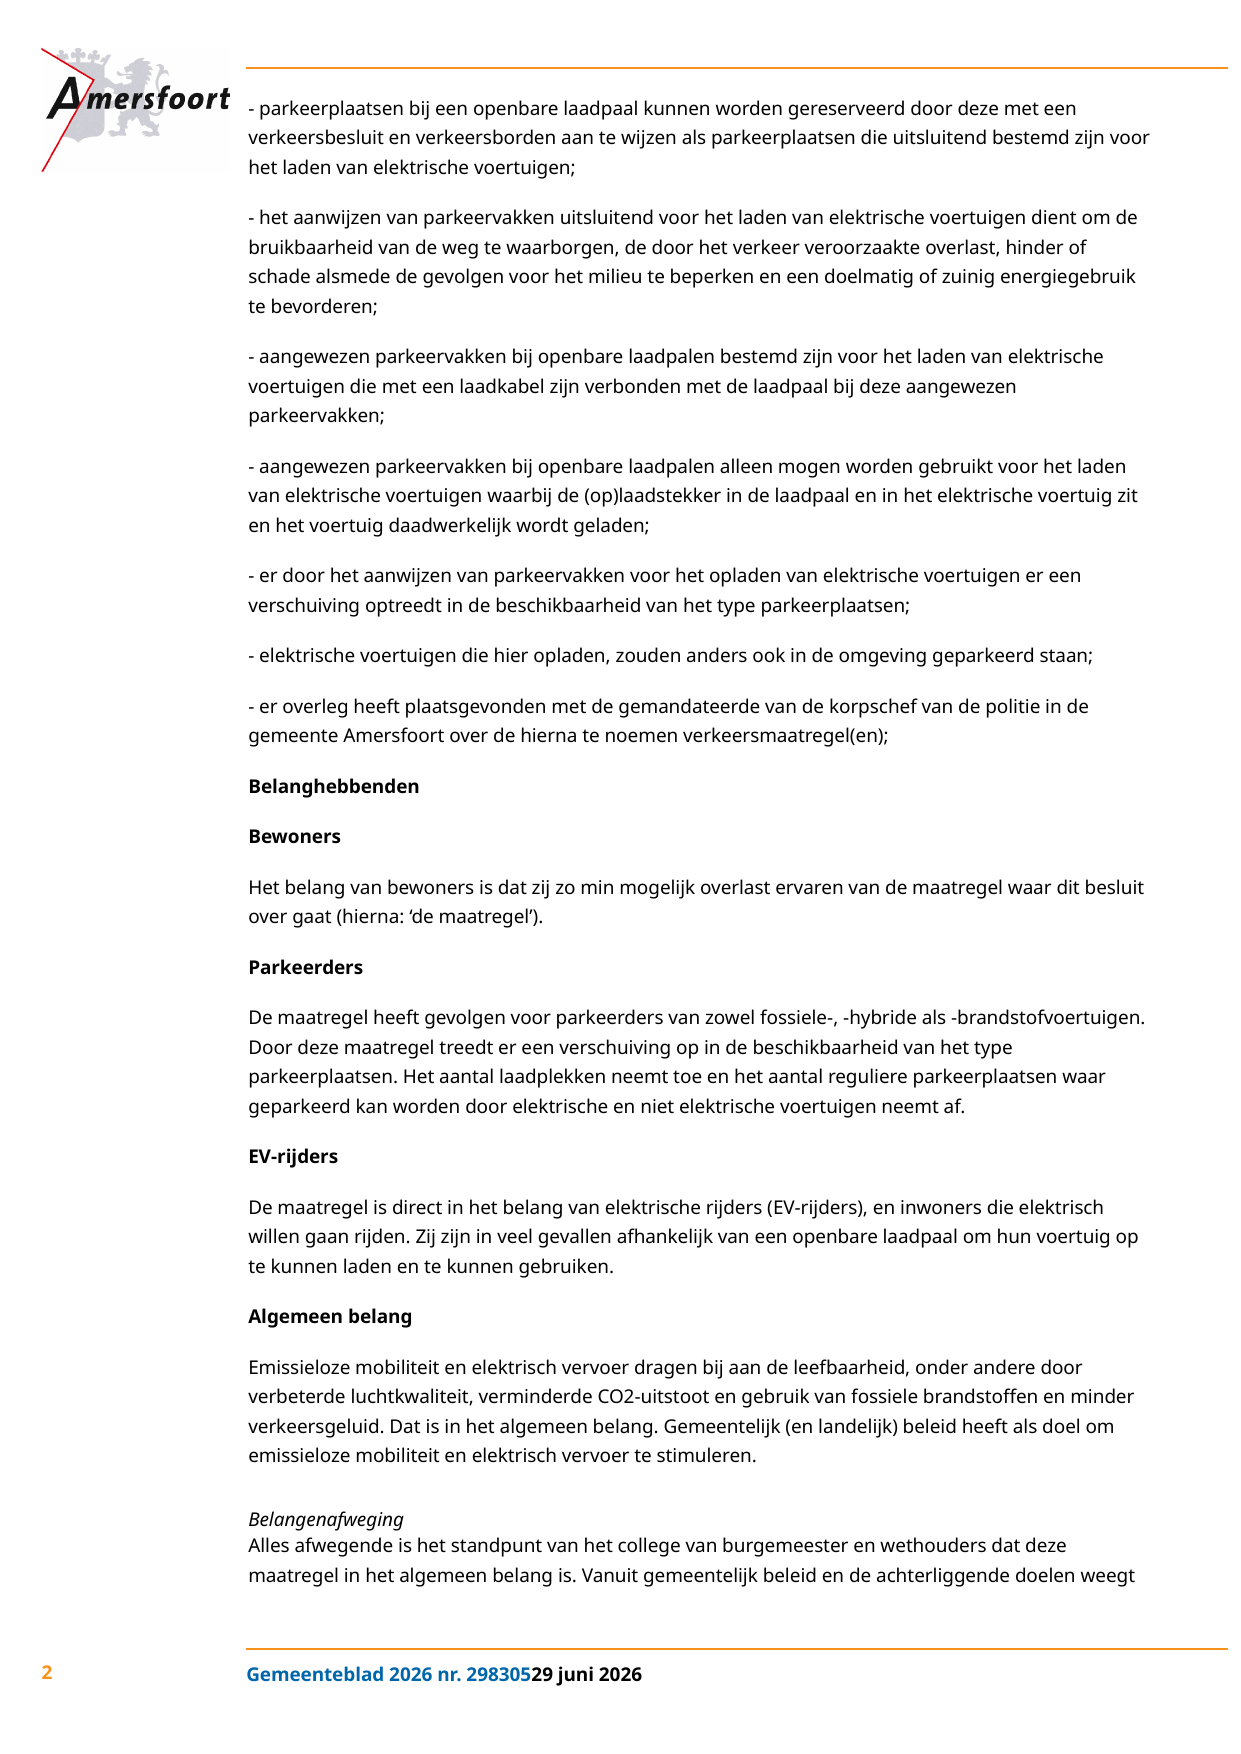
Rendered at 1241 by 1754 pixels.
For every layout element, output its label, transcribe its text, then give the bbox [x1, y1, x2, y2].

picture [41, 47, 231, 172]
text - aangewezen parkeervakken bij openbare laadpalen bestemd zijn voor het laden van elektrische voertuigen die met een laadkabel zijn verbonden met de laadpaal bij deze aangewezen parkeervakken; [248, 343, 1152, 428]
text - het aanwijzen van parkeervakken uitsluitend voor het laden van elektrische voertuigen dient om de bruikbaarheid van de weg te waarborgen, de door het verkeer veroorzaakte overlast, hinder of schade alsmede de gevolgen voor het milieu te beperken en een doelmatig of zuinig energiegebruik te bevorderen; [248, 204, 1152, 319]
text - aangewezen parkeervakken bij openbare laadpalen alleen mogen worden gebruikt voor het laden van elektrische voertuigen waarbij de (op)laadstekker in de laadpaal en in het elektrische voertuig zit en het voertuig daadwerkelijk wordt geladen; [248, 453, 1152, 538]
text Het belang van bewoners is dat zij zo min mogelijk overlast ervaren van de maatregel waar dit besluit over gaat (hierna: ‘de maatregel’). [248, 874, 1152, 929]
text Belanghebbenden [248, 773, 1152, 799]
text De maatregel is direct in het belang van elektrische rijders (EV-rijders), en inwoners die elektrisch willen gaan rijden. Zij zijn in veel gevallen afhankelijk van een openbare laadpaal om hun voertuig op te kunnen laden en te kunnen gebruiken. [248, 1194, 1152, 1279]
text - elektrische voertuigen die hier opladen, zouden anders ook in de omgeving geparkeerd staan; [248, 643, 1152, 668]
text - er door het aanwijzen van parkeervakken voor het opladen van elektrische voertuigen er een verschuiving optreedt in de beschikbaarheid van het type parkeerplaatsen; [248, 563, 1152, 618]
text Bewoners [248, 823, 1152, 849]
text EV-rijders [248, 1143, 1152, 1169]
text Parkeerders [248, 954, 1152, 980]
text - er overleg heeft plaatsgevonden met de gemandateerde van de korpschef van de politie in de gemeente Amersfoort over de hierna te noemen verkeersmaatregel(en); [248, 693, 1152, 748]
text Emissieloze mobiliteit en elektrisch vervoer dragen bij aan de leefbaarheid, onder andere door verbeterde luchtkwaliteit, verminderde CO2-uitstoot en gebruik van fossiele brandstoffen en minder verkeersgeluid. Dat is in het algemeen belang. Gemeentelijk (en landelijk) beleid heeft als doel om emissieloze mobiliteit en elektrisch vervoer te stimuleren. [248, 1354, 1152, 1468]
text Belangenafweging [248, 1507, 1152, 1532]
text Algemeen belang [248, 1303, 1152, 1329]
text - parkeerplaatsen bij een openbare laadpaal kunnen worden gereserveerd door deze met een verkeersbesluit en verkeersborden aan te wijzen als parkeerplaatsen die uitsluitend bestemd zijn voor het laden van elektrische voertuigen; [248, 95, 1152, 180]
text Alles afwegende is het standpunt van het college van burgemeester en wethouders dat deze maatregel in het algemeen belang is. Vanuit gemeentelijk beleid en de achterliggende doelen weegt [248, 1532, 1152, 1588]
text De maatregel heeft gevolgen voor parkeerders van zowel fossiele-, -hybride als -brandstofvoertuigen. Door deze maatregel treedt er een verschuiving op in de beschikbaarheid van het type parkeerplaatsen. Het aantal laadplekken neemt toe en het aantal reguliere parkeerplaatsen waar geparkeerd kan worden door elektrische en niet elektrische voertuigen neemt af. [248, 1004, 1152, 1119]
